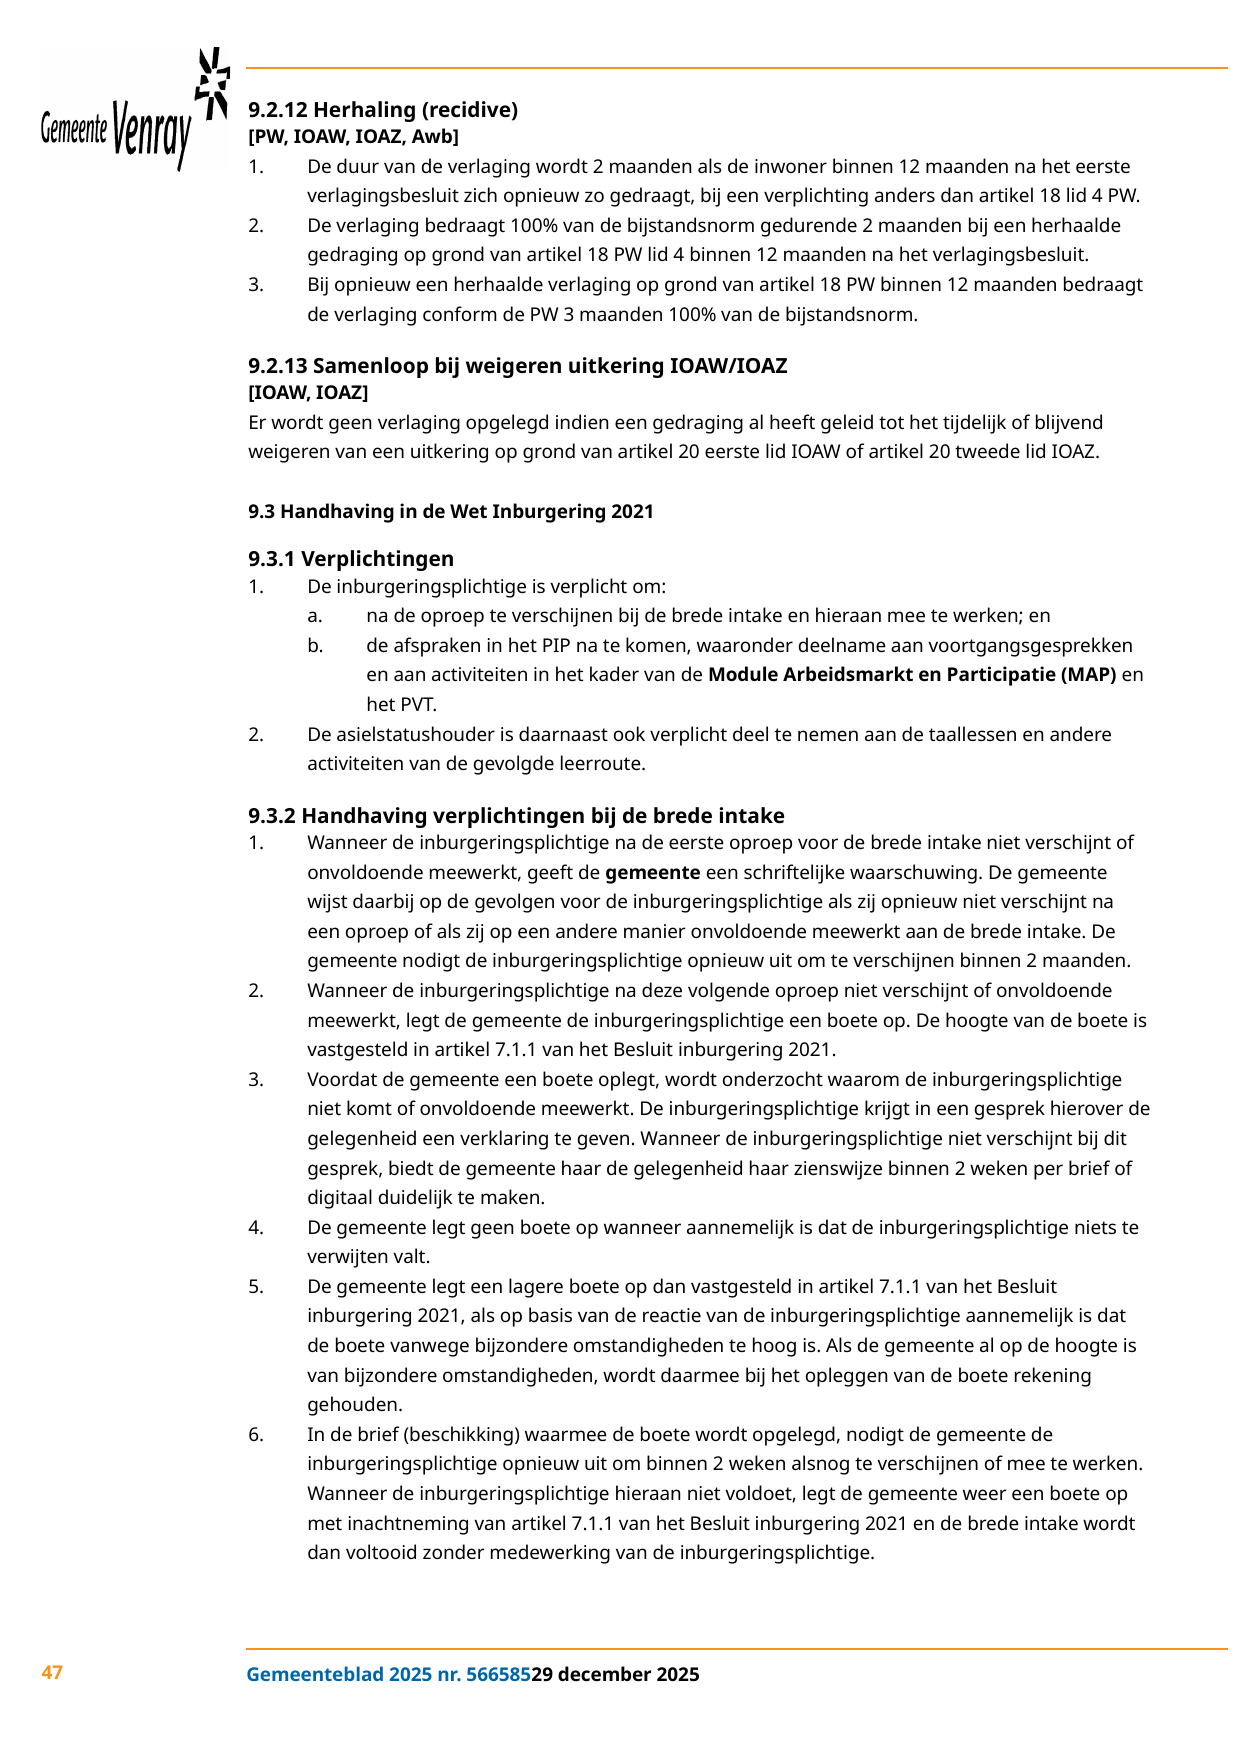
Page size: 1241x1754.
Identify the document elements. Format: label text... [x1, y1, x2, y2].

list De asielstatushouder is daarnaast ook verplicht deel te nemen aan de taallessen en andere activiteiten van de gevolgde leerroute. [248, 721, 1152, 776]
list Voordat de gemeente een boete oplegt, wordt onderzocht waarom de inburgeringsplichtige niet komt of onvoldoende meewerkt. De inburgeringsplichtige krijgt in een gesprek hierover de gelegenheid een verklaring te geven. Wanneer de inburgeringsplichtige niet verschijnt bij dit gesprek, biedt de gemeente haar de gelegenheid haar zienswijze binnen 2 weken per brief of digitaal duidelijk te maken. [248, 1066, 1152, 1210]
list Bij opnieuw een herhaalde verlaging op grond van artikel 18 PW binnen 12 maanden bedraagt de verlaging conform de PW 3 maanden 100% van de bijstandsnorm. [248, 271, 1152, 326]
text 9.3.1 Verplichtingen [248, 544, 1152, 573]
list Wanneer de inburgeringsplichtige na deze volgende oproep niet verschijnt of onvoldoende meewerkt, legt de gemeente de inburgeringsplichtige een boete op. De hoogte van de boete is vastgesteld in artikel 7.1.1 van het Besluit inburgering 2021. [248, 977, 1152, 1062]
list De gemeente legt geen boete op wanneer aannemelijk is dat de inburgeringsplichtige niets te verwijten valt. [248, 1214, 1152, 1269]
list De gemeente legt een lagere boete op dan vastgesteld in artikel 7.1.1 van het Besluit inburgering 2021, als op basis van de reactie van de inburgeringsplichtige aannemelijk is dat de boete vanwege bijzondere omstandigheden te hoog is. Als de gemeente al op de hoogte is van bijzondere omstandigheden, wordt daarmee bij het opleggen van de boete rekening gehouden. [248, 1273, 1152, 1417]
picture [41, 47, 231, 172]
text 9.2.13 Samenloop bij weigeren uitkering IOAW/IOAZ [248, 351, 1152, 379]
list Wanneer de inburgeringsplichtige na de eerste oproep voor de brede intake niet verschijnt of onvoldoende meewerkt, geeft de gemeente een schriftelijke waarschuwing. De gemeente wijst daarbij op de gevolgen voor de inburgeringsplichtige als zij opnieuw niet verschijnt na een oproep of als zij op een andere manier onvoldoende meewerkt aan de brede intake. De gemeente nodigt de inburgeringsplichtige opnieuw uit om te verschijnen binnen 2 maanden. [248, 829, 1152, 973]
text [PW, IOAW, IOAZ, Awb] [248, 123, 1152, 149]
text 9.3.2 Handhaving verplichtingen bij de brede intake [248, 801, 1152, 829]
list In de brief (beschikking) waarmee de boete wordt opgelegd, nodigt de gemeente de inburgeringsplichtige opnieuw uit om binnen 2 weken alsnog te verschijnen of mee te werken. Wanneer de inburgeringsplichtige hieraan niet voldoet, legt de gemeente weer een boete op met inachtneming van artikel 7.1.1 van het Besluit inburgering 2021 en de brede intake wordt dan voltooid zonder medewerking van de inburgeringsplichtige. [248, 1421, 1152, 1565]
text 9.3 Handhaving in de Wet Inburgering 2021 [248, 498, 1152, 524]
text Er wordt geen verlaging opgelegd indien een gedraging al heeft geleid tot het tijdelijk of blijvend weigeren van een uitkering op grond van artikel 20 eerste lid IOAW of artikel 20 tweede lid IOAZ. [248, 409, 1152, 464]
list de afspraken in het PIP na te komen, waaronder deelname aan voortgangsgesprekken en aan activiteiten in het kader van de Module Arbeidsmarkt en Participatie (MAP) en het PVT. [307, 632, 1152, 717]
list De verlaging bedraagt 100% van de bijstandsnorm gedurende 2 maanden bij een herhaalde gedraging op grond van artikel 18 PW lid 4 binnen 12 maanden na het verlagingsbesluit. [248, 212, 1152, 267]
text [IOAW, IOAZ] [248, 379, 1152, 405]
text 9.2.12 Herhaling (recidive) [248, 95, 1152, 123]
list De inburgeringsplichtige is verplicht om: [248, 573, 1152, 599]
list De duur van de verlaging wordt 2 maanden als de inwoner binnen 12 maanden na het eerste verlagingsbesluit zich opnieuw zo gedraagt, bij een verplichting anders dan artikel 18 lid 4 PW. [248, 153, 1152, 208]
list na de oproep te verschijnen bij de brede intake en hieraan mee te werken; en [307, 602, 1152, 628]
